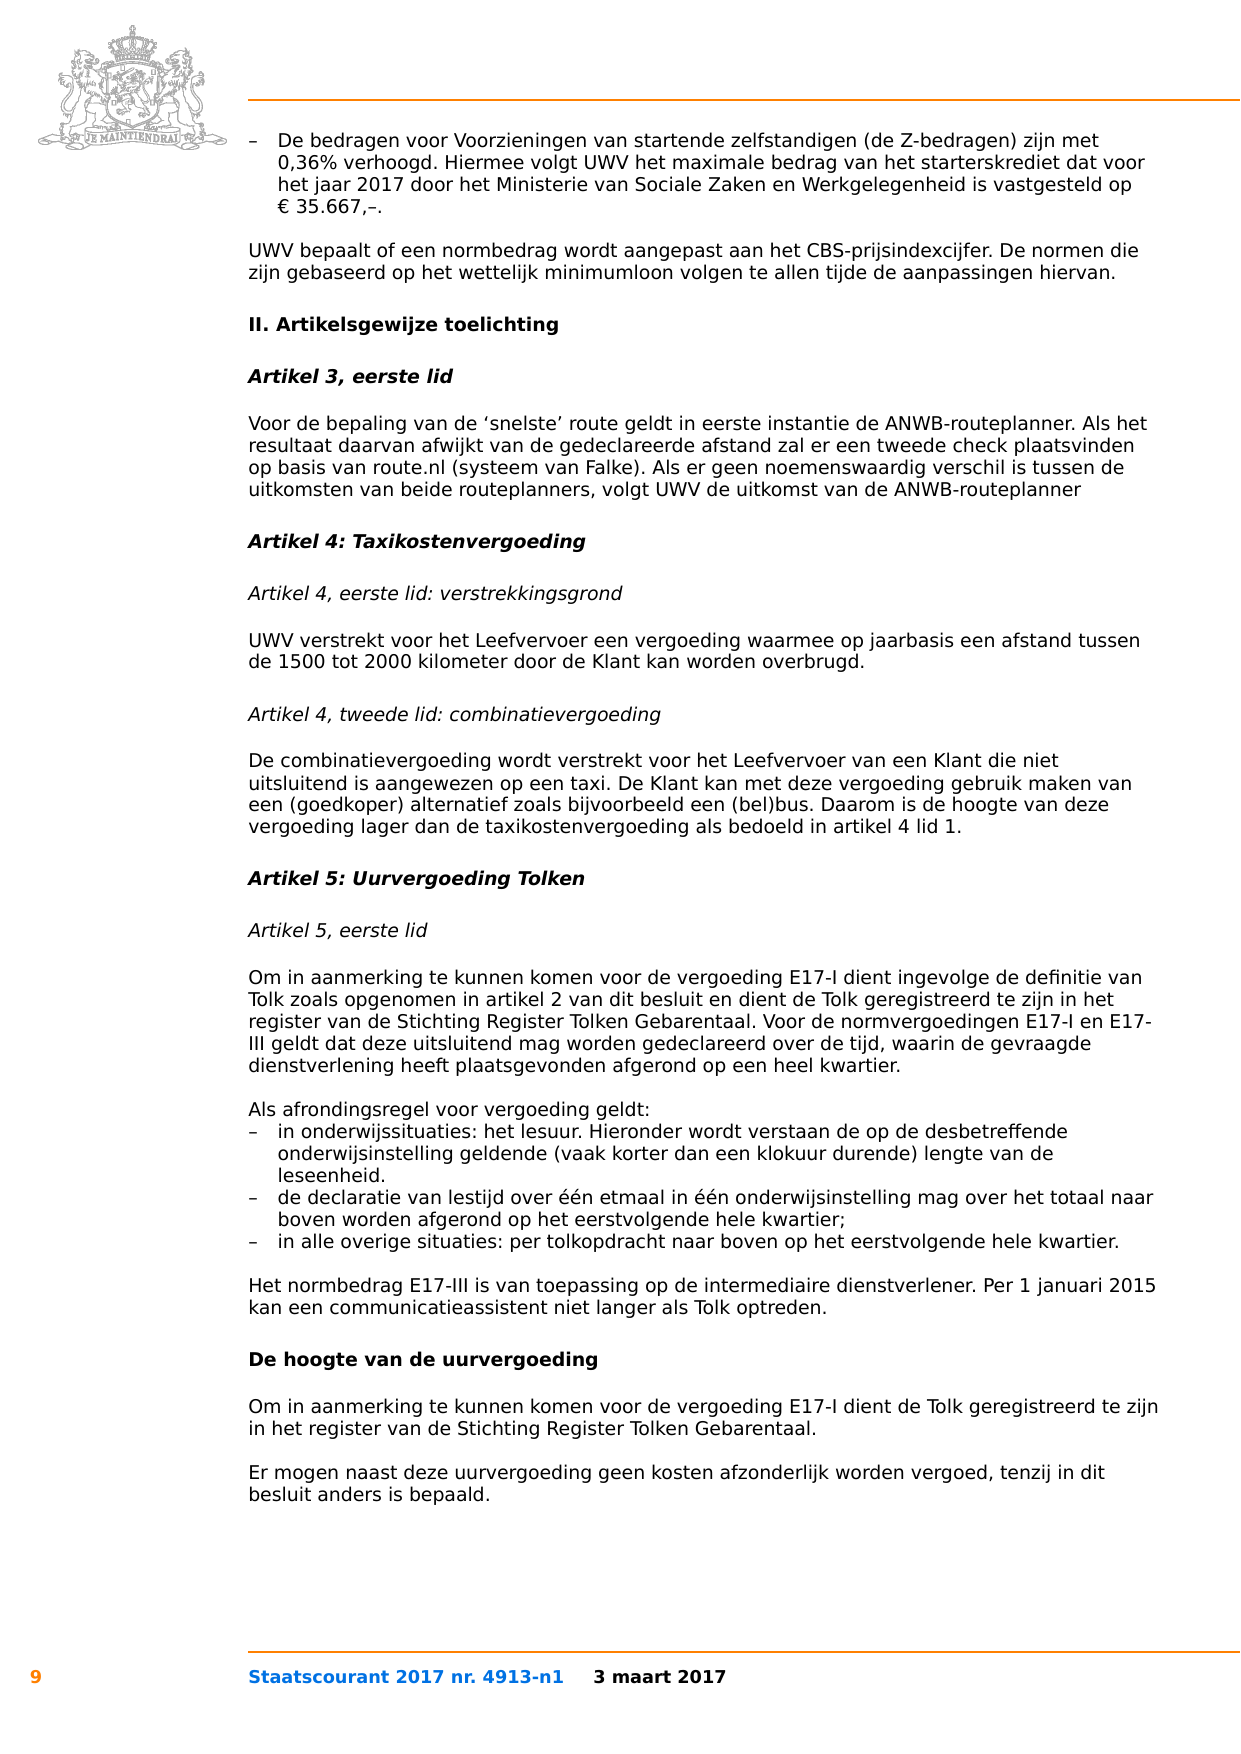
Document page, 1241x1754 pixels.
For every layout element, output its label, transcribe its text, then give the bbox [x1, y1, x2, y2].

subtitle De hoogte van de uurvergoeding [248, 1349, 1163, 1371]
picture [38, 25, 227, 150]
text UWV bepaalt of een normbedrag wordt aangepast aan het CBS-prijsindexcijfer. De normen die zijn gebaseerd op het wettelijk minimumloon volgen te allen tijde de aanpassingen hiervan. [248, 240, 1163, 284]
text De combinatievergoeding wordt verstrekt voor het Leefvervoer van een Klant die niet uitsluitend is aangewezen op een taxi. De Klant kan met deze vergoeding gebruik maken van een (goedkoper) alternatief zoals bijvoorbeeld een (bel)bus. Daarom is de hoogte van deze vergoeding lager dan de taxikostenvergoeding als bedoeld in artikel 4 lid 1. [248, 750, 1163, 838]
text – de declaratie van lestijd over één etmaal in één onderwijsinstelling mag over het totaal naar boven worden afgerond op het eerstvolgende hele kwartier; [248, 1187, 1163, 1231]
text Om in aanmerking te kunnen komen voor de vergoeding E17-I dient ingevolge de definitie van Tolk zoals opgenomen in artikel 2 van dit besluit en dient de Tolk geregistreerd te zijn in het register van de Stichting Register Tolken Gebarentaal. Voor de normvergoedingen E17-I en E17-III geldt dat deze uitsluitend mag worden gedeclareerd over de tijd, waarin de gevraagde dienstverlening heeft plaatsgevonden afgerond op een heel kwartier. [248, 967, 1163, 1077]
text Als afrondingsregel voor vergoeding geldt: [248, 1099, 1163, 1121]
text UWV verstrekt voor het Leefvervoer een vergoeding waarmee op jaarbasis een afstand tussen de 1500 tot 2000 kilometer door de Klant kan worden overbrugd. [248, 629, 1163, 673]
subtitle Artikel 4: Taxikostenvergoeding [248, 531, 1163, 552]
text – in onderwijssituaties: het lesuur. Hieronder wordt verstaan de op de desbetreffende onderwijsinstelling geldende (vaak korter dan een klokuur durende) lengte van de leseenheid. [248, 1121, 1163, 1187]
text – in alle overige situaties: per tolkopdracht naar boven op het eerstvolgende hele kwartier. [248, 1231, 1163, 1253]
text – De bedragen voor Voorzieningen van startende zelfstandigen (de Z-bedragen) zijn met 0,36% verhoogd. Hiermee volgt UWV het maximale bedrag van het starterskrediet dat voor het jaar 2017 door het Ministerie van Sociale Zaken en Werkgelegenheid is vastgesteld op € 35.667,–. [248, 130, 1163, 218]
subtitle Artikel 5, eerste lid [248, 920, 1163, 942]
subtitle Artikel 3, eerste lid [248, 366, 1163, 388]
text Het normbedrag E17-III is van toepassing op de intermediaire dienstverlener. Per 1 januari 2015 kan een communicatieassistent niet langer als Tolk optreden. [248, 1275, 1163, 1319]
subtitle Artikel 4, tweede lid: combinatievergoeding [248, 703, 1163, 725]
subtitle Artikel 4, eerste lid: verstrekkingsgrond [248, 582, 1163, 604]
subtitle Artikel 5: Uurvergoeding Tolken [248, 868, 1163, 890]
text Voor de bepaling van de ‘snelste’ route geldt in eerste instantie de ANWB-routeplanner. Als het resultaat daarvan afwijkt van de gedeclareerde afstand zal er een tweede check plaatsvinden op basis van route.nl (systeem van Falke). Als er geen noemenswaardig verschil is tussen de uitkomsten van beide routeplanners, volgt UWV de uitkomst van de ANWB-routeplanner [248, 413, 1163, 501]
text Om in aanmerking te kunnen komen voor de vergoeding E17-I dient de Tolk geregistreerd te zijn in het register van de Stichting Register Tolken Gebarentaal. [248, 1396, 1163, 1440]
subtitle II. Artikelsgewijze toelichting [248, 314, 1163, 336]
text Er mogen naast deze uurvergoeding geen kosten afzonderlijk worden vergoed, tenzij in dit besluit anders is bepaald. [248, 1462, 1163, 1506]
